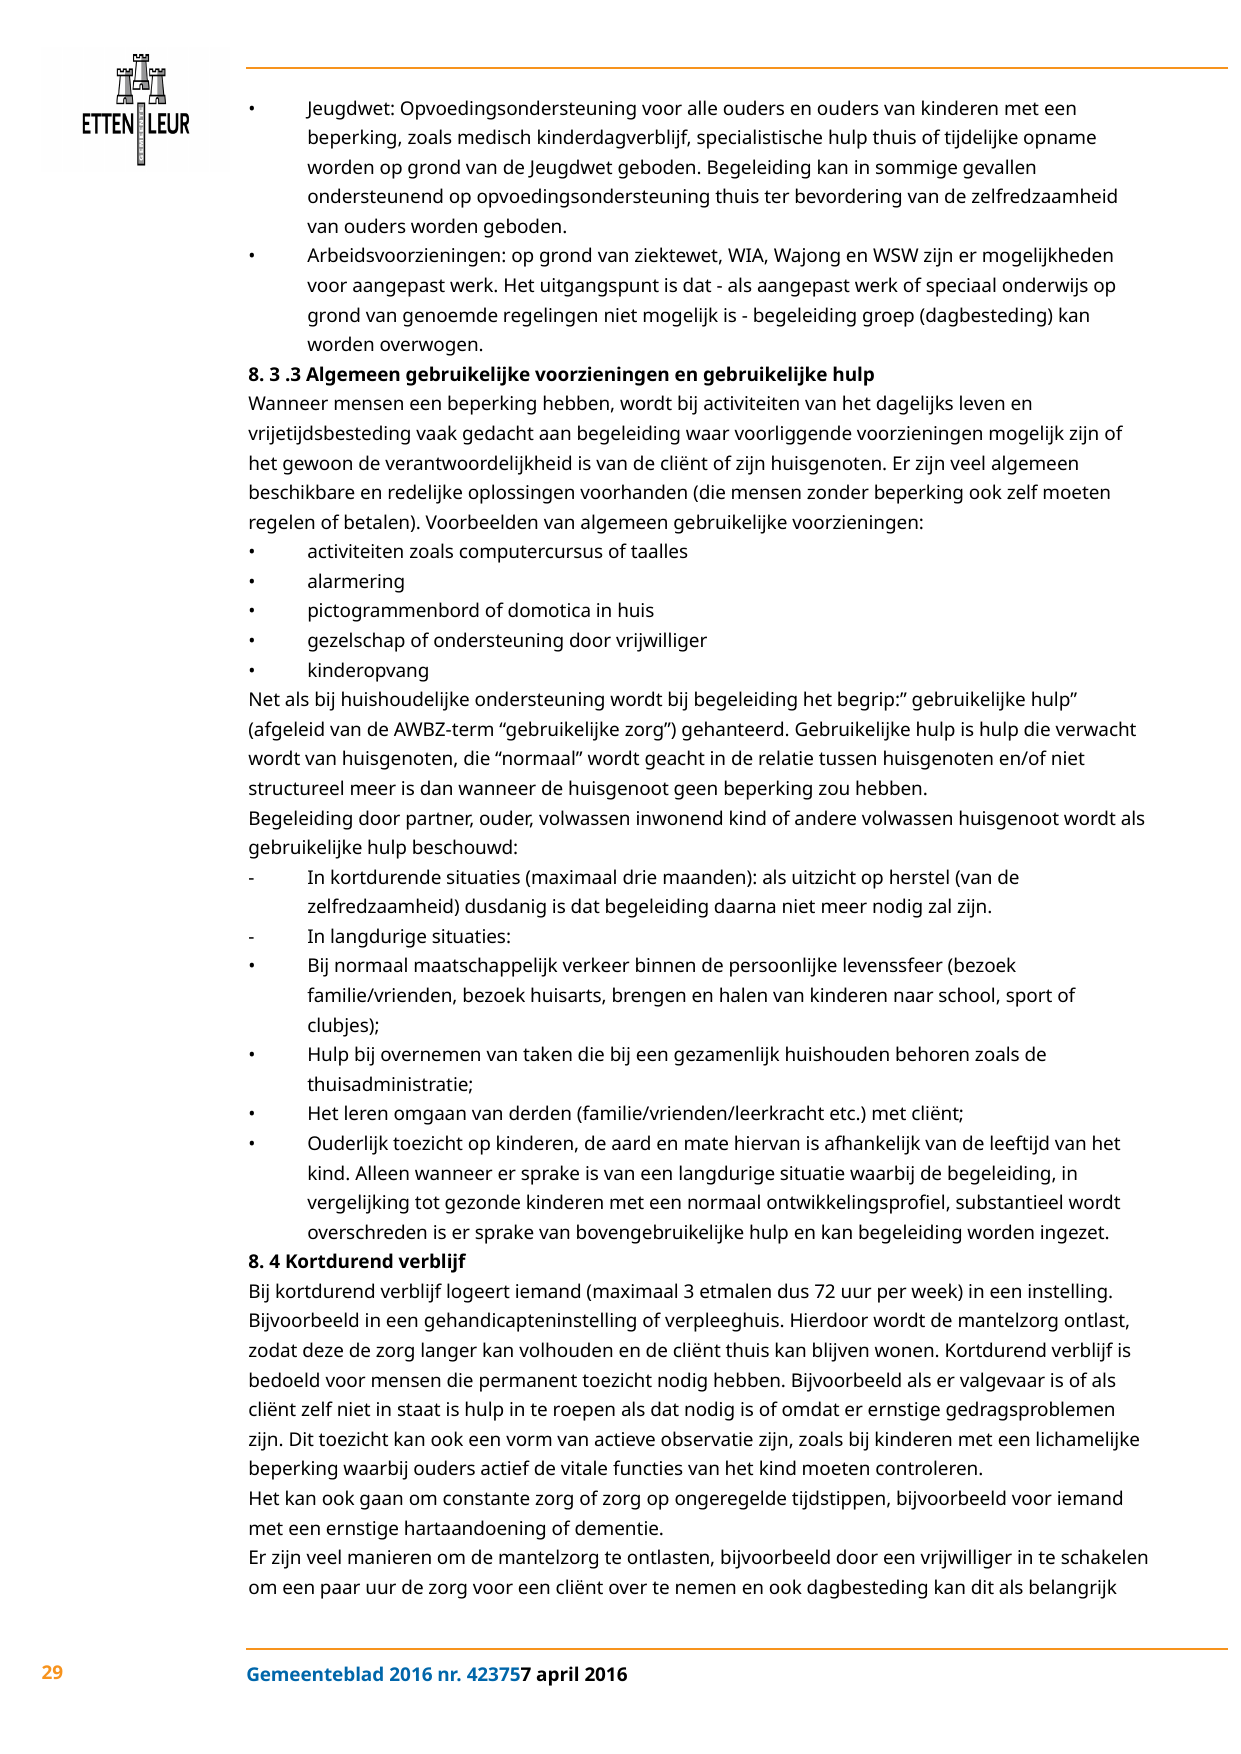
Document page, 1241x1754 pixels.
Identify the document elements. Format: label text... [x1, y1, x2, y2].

list pictogrammenbord of domotica in huis [248, 598, 1152, 623]
text Begeleiding door partner, ouder, volwassen inwonend kind of andere volwassen huisgenoot wordt als gebruikelijke hulp beschouwd: [248, 805, 1152, 860]
list Arbeidsvoorzieningen: op grond van ziektewet, WIA, Wajong en WSW zijn er mogelijkheden voor aangepast werk. Het uitgangspunt is dat - als aangepast werk of speciaal onderwijs op grond van genoemde regelingen niet mogelijk is - begeleiding groep (dagbesteding) kan worden overwogen. [248, 243, 1152, 357]
list Hulp bij overnemen van taken die bij een gezamenlijk huishouden behoren zoals de thuisadministratie; [248, 1041, 1152, 1097]
list In langdurige situaties: [248, 923, 1152, 949]
text Er zijn veel manieren om de mantelzorg te ontlasten, bijvoorbeeld door een vrijwilliger in te schakelen om een paar uur de zorg voor een cliënt over te nemen en ook dagbesteding kan dit als belangrijk [248, 1544, 1152, 1600]
text 8. 4 Kortdurend verblijf [248, 1248, 1152, 1274]
list Bij normaal maatschappelijk verkeer binnen de persoonlijke levenssfeer (bezoek familie/vrienden, bezoek huisarts, brengen en halen van kinderen naar school, sport of clubjes); [248, 953, 1152, 1038]
picture [41, 47, 231, 172]
text Het kan ook gaan om constante zorg of zorg op ongeregelde tijdstippen, bijvoorbeeld voor iemand met een ernstige hartaandoening of dementie. [248, 1485, 1152, 1541]
list kinderopvang [248, 657, 1152, 683]
text Wanneer mensen een beperking hebben, wordt bij activiteiten van het dagelijks leven en vrijetijdsbesteding vaak gedacht aan begeleiding waar voorliggende voorzieningen mogelijk zijn of het gewoon de verantwoordelijkheid is van de cliënt of zijn huisgenoten. Er zijn veel algemeen beschikbare en redelijke oplossingen voorhanden (die mensen zonder beperking ook zelf moeten regelen of betalen). Voorbeelden van algemeen gebruikelijke voorzieningen: [248, 391, 1152, 535]
list Het leren omgaan van derden (familie/vrienden/leerkracht etc.) met cliënt; [248, 1101, 1152, 1126]
list Ouderlijk toezicht op kinderen, de aard en mate hiervan is afhankelijk van de leeftijd van het kind. Alleen wanneer er sprake is van een langdurige situatie waarbij de begeleiding, in vergelijking tot gezonde kinderen met een normaal ontwikkelingsprofiel, substantieel wordt overschreden is er sprake van bovengebruikelijke hulp en kan begeleiding worden ingezet. [248, 1130, 1152, 1245]
text 8. 3 .3 Algemeen gebruikelijke voorzieningen en gebruikelijke hulp [248, 361, 1152, 387]
list gezelschap of ondersteuning door vrijwilliger [248, 627, 1152, 653]
list activiteiten zoals computercursus of taalles [248, 538, 1152, 564]
list In kortdurende situaties (maximaal drie maanden): als uitzicht op herstel (van de zelfredzaamheid) dusdanig is dat begeleiding daarna niet meer nodig zal zijn. [248, 864, 1152, 919]
text Net als bij huishoudelijke ondersteuning wordt bij begeleiding het begrip:” gebruikelijke hulp” (afgeleid van de AWBZ-term “gebruikelijke zorg”) gehanteerd. Gebruikelijke hulp is hulp die verwacht wordt van huisgenoten, die “normaal” wordt geacht in de relatie tussen huisgenoten en/of niet structureel meer is dan wanneer de huisgenoot geen beperking zou hebben. [248, 686, 1152, 801]
list alarmering [248, 568, 1152, 594]
list Jeugdwet: Opvoedingsondersteuning voor alle ouders en ouders van kinderen met een beperking, zoals medisch kinderdagverblijf, specialistische hulp thuis of tijdelijke opname worden op grond van de Jeugdwet geboden. Begeleiding kan in sommige gevallen ondersteunend op opvoedingsondersteuning thuis ter bevordering van de zelfredzaamheid van ouders worden geboden. [248, 95, 1152, 239]
text Bij kortdurend verblijf logeert iemand (maximaal 3 etmalen dus 72 uur per week) in een instelling. Bijvoorbeeld in een gehandicapteninstelling of verpleeghuis. Hierdoor wordt de mantelzorg ontlast, zodat deze de zorg langer kan volhouden en de cliënt thuis kan blijven wonen. Kortdurend verblijf is bedoeld voor mensen die permanent toezicht nodig hebben. Bijvoorbeeld als er valgevaar is of als cliënt zelf niet in staat is hulp in te roepen als dat nodig is of omdat er ernstige gedragsproblemen zijn. Dit toezicht kan ook een vorm van actieve observatie zijn, zoals bij kinderen met een lichamelijke beperking waarbij ouders actief de vitale functies van het kind moeten controleren. [248, 1278, 1152, 1481]
